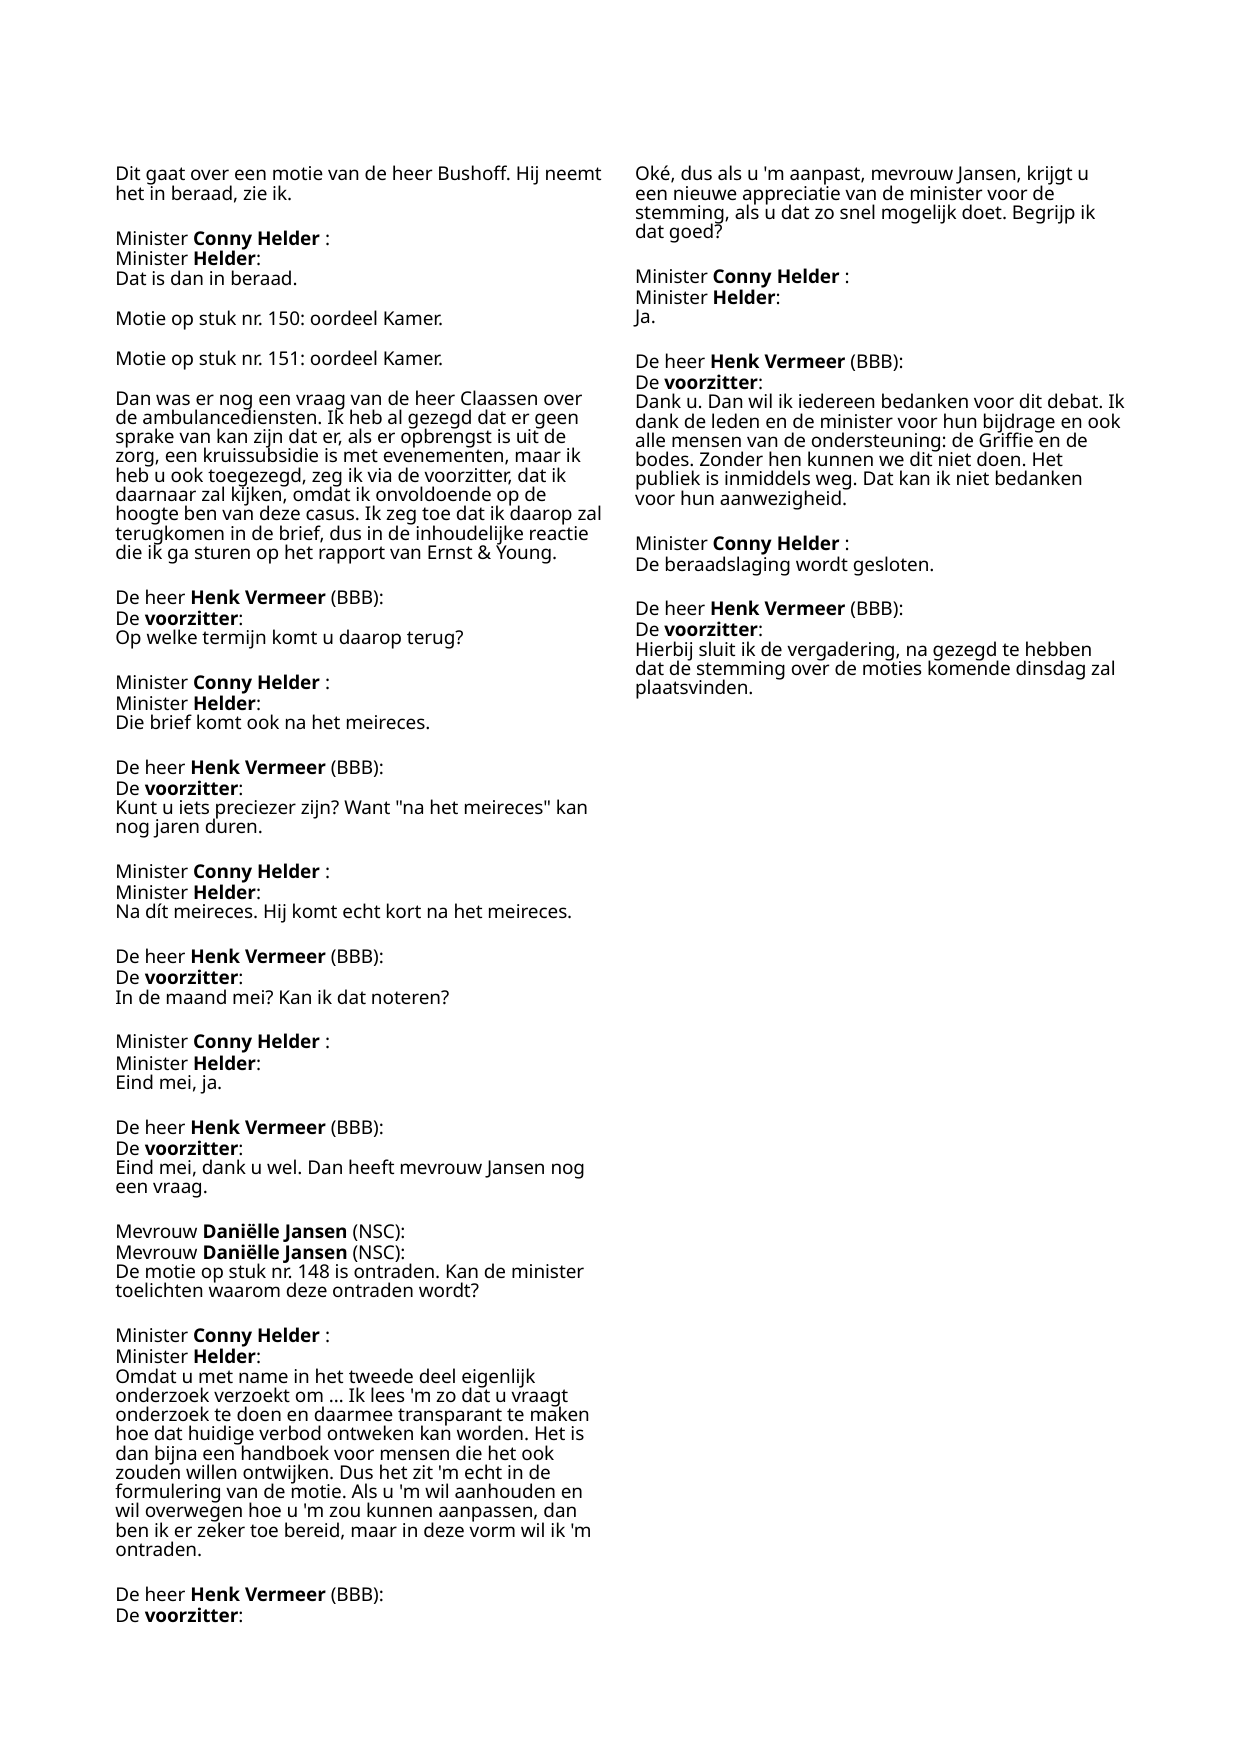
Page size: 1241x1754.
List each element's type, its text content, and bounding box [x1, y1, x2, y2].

text Minister Conny Helder : [115, 1323, 605, 1348]
text Dank u. Dan wil ik iedereen bedanken voor dit debat. Ik dank de leden en de minister voor hun bijdrage en ook alle mensen van de ondersteuning: de Griffie en de bodes. Zonder hen kunnen we dit niet doen. Het publiek is inmiddels weg. Dat kan ik niet bedanken voor hun aanwezigheid. [635, 393, 1125, 509]
text Op welke termijn komt u daarop terug? [115, 629, 605, 648]
text De heer Henk Vermeer (BBB): [115, 754, 605, 780]
text De voorzitter: [115, 780, 605, 799]
text Minister Conny Helder : [115, 669, 605, 695]
text Dit gaat over een motie van de heer Bushoff. Hij neemt het in beraad, zie ik. [115, 165, 605, 204]
text Dan was er nog een vraag van de heer Claassen over de ambulancediensten. Ik heb al gezegd dat er geen sprake van kan zijn dat er, als er opbrengst is uit de zorg, een kruissubsidie is met evenementen, maar ik heb u ook toegezegd, zeg ik via de voorzitter, dat ik daarnaar zal kijken, omdat ik onvoldoende op de hoogte ben van deze casus. Ik zeg toe dat ik daarop zal terugkomen in de brief, dus in de inhoudelijke reactie die ik ga sturen op het rapport van Ernst & Young. [115, 390, 605, 563]
text Minister Helder: [115, 884, 605, 903]
text Omdat u met name in het tweede deel eigenlijk onderzoek verzoekt om … Ik lees 'm zo dat u vraagt onderzoek te doen en daarmee transparant te maken hoe dat huidige verbod ontweken kan worden. Het is dan bijna een handboek voor mensen die het ook zouden willen ontwijken. Dus het zit 'm echt in de formulering van de motie. Als u 'm wil aanhouden en wil overwegen hoe u 'm zou kunnen aanpassen, dan ben ik er zeker toe bereid, maar in deze vorm wil ik 'm ontraden. [115, 1368, 605, 1560]
text De heer Henk Vermeer (BBB): [115, 584, 605, 610]
text Minister Conny Helder : [115, 1029, 605, 1054]
text De voorzitter: [635, 374, 1125, 393]
text Minister Conny Helder : [115, 225, 605, 250]
text De voorzitter: [115, 610, 605, 629]
text Minister Helder: [115, 250, 605, 270]
text Oké, dus als u 'm aanpast, mevrouw Jansen, krijgt u een nieuwe appreciatie van de minister voor de stemming, als u dat zo snel mogelijk doet. Begrijp ik dat goed? [635, 165, 1125, 242]
text De heer Henk Vermeer (BBB): [115, 944, 605, 969]
text De voorzitter: [115, 1607, 605, 1626]
text De voorzitter: [635, 621, 1125, 641]
text Minister Helder: [115, 1348, 605, 1368]
text Die brief komt ook na het meireces. [115, 714, 605, 733]
text De heer Henk Vermeer (BBB): [115, 1114, 605, 1139]
text Mevrouw Daniëlle Jansen (NSC): [115, 1218, 605, 1244]
text Minister Helder: [115, 695, 605, 714]
text Motie op stuk nr. 151: oordeel Kamer. [115, 350, 605, 369]
text De heer Henk Vermeer (BBB): [635, 596, 1125, 621]
text Minister Helder: [635, 289, 1125, 308]
text Minister Conny Helder : [635, 530, 1125, 556]
text De motie op stuk nr. 148 is ontraden. Kan de minister toelichten waarom deze ontraden wordt? [115, 1263, 605, 1302]
text Eind mei, ja. [115, 1074, 605, 1093]
text Ja. [635, 308, 1125, 327]
text Na dít meireces. Hij komt echt kort na het meireces. [115, 903, 605, 923]
text Mevrouw Daniëlle Jansen (NSC): [115, 1244, 605, 1263]
text Kunt u iets preciezer zijn? Want "na het meireces" kan nog jaren duren. [115, 799, 605, 838]
text De heer Henk Vermeer (BBB): [115, 1581, 605, 1607]
text In de maand mei? Kan ik dat noteren? [115, 989, 605, 1008]
text Eind mei, dank u wel. Dan heeft mevrouw Jansen nog een vraag. [115, 1159, 605, 1197]
text De heer Henk Vermeer (BBB): [635, 348, 1125, 374]
text De voorzitter: [115, 1139, 605, 1159]
text Minister Helder: [115, 1054, 605, 1074]
text Minister Conny Helder : [115, 858, 605, 884]
text Minister Conny Helder : [635, 263, 1125, 289]
text Dat is dan in beraad. [115, 270, 605, 289]
text Hierbij sluit ik de vergadering, na gezegd te hebben dat de stemming over de moties komende dinsdag zal plaatsvinden. [635, 641, 1125, 698]
text De beraadslaging wordt gesloten. [635, 556, 1125, 575]
text De voorzitter: [115, 969, 605, 989]
text Motie op stuk nr. 150: oordeel Kamer. [115, 310, 605, 329]
